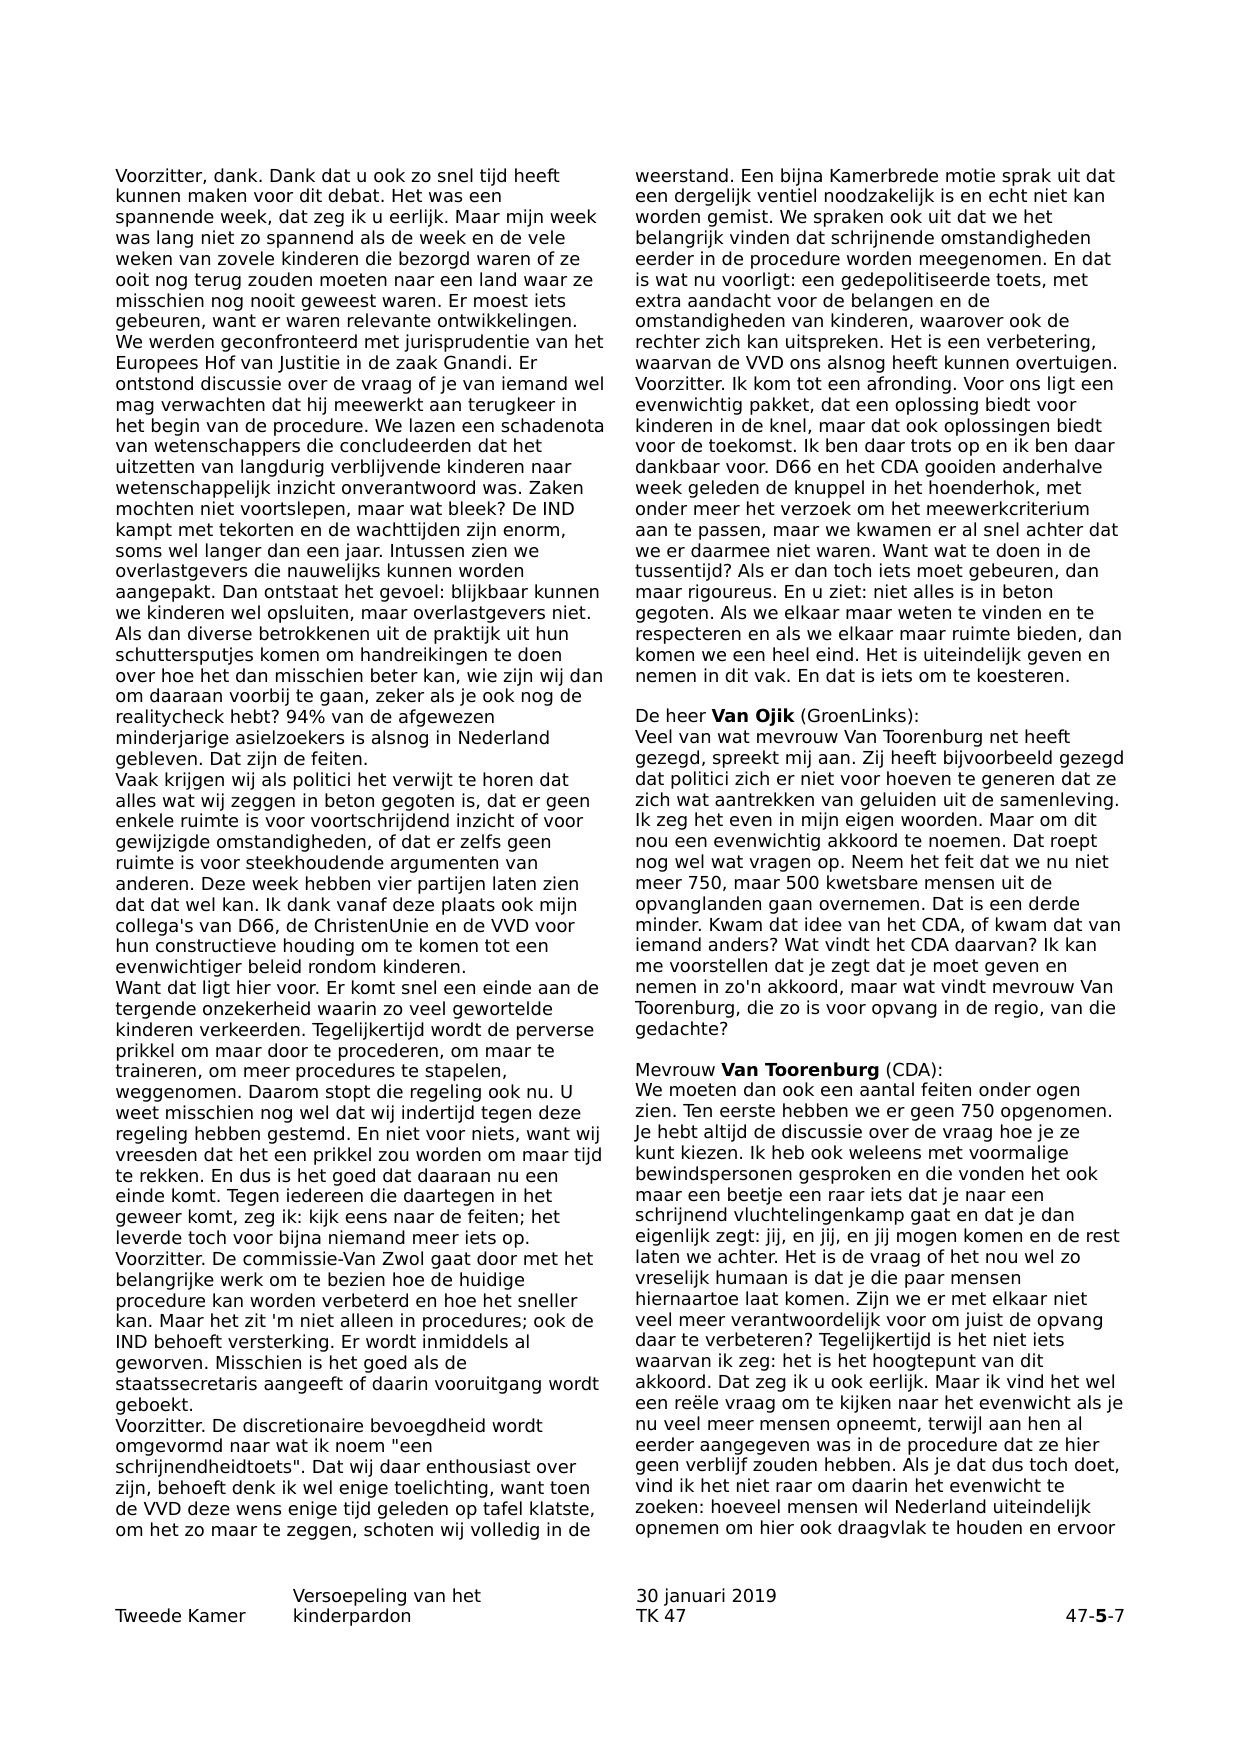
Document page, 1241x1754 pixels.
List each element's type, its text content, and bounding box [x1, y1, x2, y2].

text weerstand. Een bijna Kamerbrede motie sprak uit dat een dergelijk ventiel noodzakelijk is en echt niet kan worden gemist. We spraken ook uit dat we het belangrijk vinden dat schrijnende omstandigheden eerder in de procedure worden meegenomen. En dat is wat nu voorligt: een gedepolitiseerde toets, met extra aandacht voor de belangen en de omstandigheden van kinderen, waarover ook de rechter zich kan uitspreken. Het is een verbetering, waarvan de VVD ons alsnog heeft kunnen overtuigen. [635, 165, 1125, 374]
text Veel van wat mevrouw Van Toorenburg net heeft gezegd, spreekt mij aan. Zij heeft bijvoorbeeld gezegd dat politici zich er niet voor hoeven te generen dat ze zich wat aantrekken van geluiden uit de samenleving. Ik zeg het even in mijn eigen woorden. Maar om dit nou een evenwichtig akkoord te noemen. Dat roept nog wel wat vragen op. Neem het feit dat we nu niet meer 750, maar 500 kwetsbare mensen uit de opvanglanden gaan overnemen. Dat is een derde minder. Kwam dat idee van het CDA, of kwam dat van iemand anders? Wat vindt het CDA daarvan? Ik kan me voorstellen dat je zegt dat je moet geven en nemen in zo'n akkoord, maar wat vindt mevrouw Van Toorenburg, die zo is voor opvang in de regio, van die gedachte? [635, 727, 1125, 1039]
text De heer Van Ojik (GroenLinks): [635, 706, 1125, 727]
text Voorzitter, dank. Dank dat u ook zo snel tijd heeft kunnen maken voor dit debat. Het was een spannende week, dat zeg ik u eerlijk. Maar mijn week was lang niet zo spannend als de week en de vele weken van zovele kinderen die bezorgd waren of ze ooit nog terug zouden moeten naar een land waar ze misschien nog nooit geweest waren. Er moest iets gebeuren, want er waren relevante ontwikkelingen. We werden geconfronteerd met jurisprudentie van het Europees Hof van Justitie in de zaak Gnandi. Er ontstond discussie over de vraag of je van iemand wel mag verwachten dat hij meewerkt aan terugkeer in het begin van de procedure. We lazen een schadenota van wetenschappers die concludeerden dat het uitzetten van langdurig verblijvende kinderen naar wetenschappelijk inzicht onverantwoord was. Zaken mochten niet voortslepen, maar wat bleek? De IND kampt met tekorten en de wachttijden zijn enorm, soms wel langer dan een jaar. Intussen zien we overlastgevers die nauwelijks kunnen worden aangepakt. Dan ontstaat het gevoel: blijkbaar kunnen we kinderen wel opsluiten, maar overlastgevers niet. Als dan diverse betrokkenen uit de praktijk uit hun schuttersputjes komen om handreikingen te doen over hoe het dan misschien beter kan, wie zijn wij dan om daaraan voorbij te gaan, zeker als je ook nog de realitycheck hebt? 94% van de afgewezen minderjarige asielzoekers is alsnog in Nederland gebleven. Dat zijn de feiten. [115, 165, 605, 769]
text Voorzitter. De commissie-Van Zwol gaat door met het belangrijke werk om te bezien hoe de huidige procedure kan worden verbeterd en hoe het sneller kan. Maar het zit 'm niet alleen in procedures; ook de IND behoeft versterking. Er wordt inmiddels al geworven. Misschien is het goed als de staatssecretaris aangeeft of daarin vooruitgang wordt geboekt. [115, 1249, 605, 1415]
text Mevrouw Van Toorenburg (CDA): [635, 1059, 1125, 1080]
text We moeten dan ook een aantal feiten onder ogen zien. Ten eerste hebben we er geen 750 opgenomen. Je hebt altijd de discussie over de vraag hoe je ze kunt kiezen. Ik heb ook weleens met voormalige bewindspersonen gesproken en die vonden het ook maar een beetje een raar iets dat je naar een schrijnend vluchtelingenkamp gaat en dat je dan eigenlijk zegt: jij, en jij, en jij mogen komen en de rest laten we achter. Het is de vraag of het nou wel zo vreselijk humaan is dat je die paar mensen hiernaartoe laat komen. Zijn we er met elkaar niet veel meer verantwoordelijk voor om juist de opvang daar te verbeteren? Tegelijkertijd is het niet iets waarvan ik zeg: het is het hoogtepunt van dit akkoord. Dat zeg ik u ook eerlijk. Maar ik vind het wel een reële vraag om te kijken naar het evenwicht als je nu veel meer mensen opneemt, terwijl aan hen al eerder aangegeven was in de procedure dat ze hier geen verblijf zouden hebben. Als je dat dus toch doet, vind ik het niet raar om daarin het evenwicht te zoeken: hoeveel mensen wil Nederland uiteindelijk opnemen om hier ook draagvlak te houden en ervoor [635, 1080, 1125, 1538]
text Want dat ligt hier voor. Er komt snel een einde aan de tergende onzekerheid waarin zo veel gewortelde kinderen verkeerden. Tegelijkertijd wordt de perverse prikkel om maar door te procederen, om maar te traineren, om meer procedures te stapelen, weggenomen. Daarom stopt die regeling ook nu. U weet misschien nog wel dat wij indertijd tegen deze regeling hebben gestemd. En niet voor niets, want wij vreesden dat het een prikkel zou worden om maar tijd te rekken. En dus is het goed dat daaraan nu een einde komt. Tegen iedereen die daartegen in het geweer komt, zeg ik: kijk eens naar de feiten; het leverde toch voor bijna niemand meer iets op. [115, 978, 605, 1249]
text Vaak krijgen wij als politici het verwijt te horen dat alles wat wij zeggen in beton gegoten is, dat er geen enkele ruimte is voor voortschrijdend inzicht of voor gewijzigde omstandigheden, of dat er zelfs geen ruimte is voor steekhoudende argumenten van anderen. Deze week hebben vier partijen laten zien dat dat wel kan. Ik dank vanaf deze plaats ook mijn collega's van D66, de ChristenUnie en de VVD voor hun constructieve houding om te komen tot een evenwichtiger beleid rondom kinderen. [115, 769, 605, 978]
text Voorzitter. Ik kom tot een afronding. Voor ons ligt een evenwichtig pakket, dat een oplossing biedt voor kinderen in de knel, maar dat ook oplossingen biedt voor de toekomst. Ik ben daar trots op en ik ben daar dankbaar voor. D66 en het CDA gooiden anderhalve week geleden de knuppel in het hoenderhok, met onder meer het verzoek om het meewerkcriterium aan te passen, maar we kwamen er al snel achter dat we er daarmee niet waren. Want wat te doen in de tussentijd? Als er dan toch iets moet gebeuren, dan maar rigoureus. En u ziet: niet alles is in beton gegoten. Als we elkaar maar weten te vinden en te respecteren en als we elkaar maar ruimte bieden, dan komen we een heel eind. Het is uiteindelijk geven en nemen in dit vak. En dat is iets om te koesteren. [635, 374, 1125, 686]
text Voorzitter. De discretionaire bevoegdheid wordt omgevormd naar wat ik noem "een schrijnendheidtoets". Dat wij daar enthousiast over zijn, behoeft denk ik wel enige toelichting, want toen de VVD deze wens enige tijd geleden op tafel klatste, om het zo maar te zeggen, schoten wij volledig in de [115, 1415, 605, 1540]
